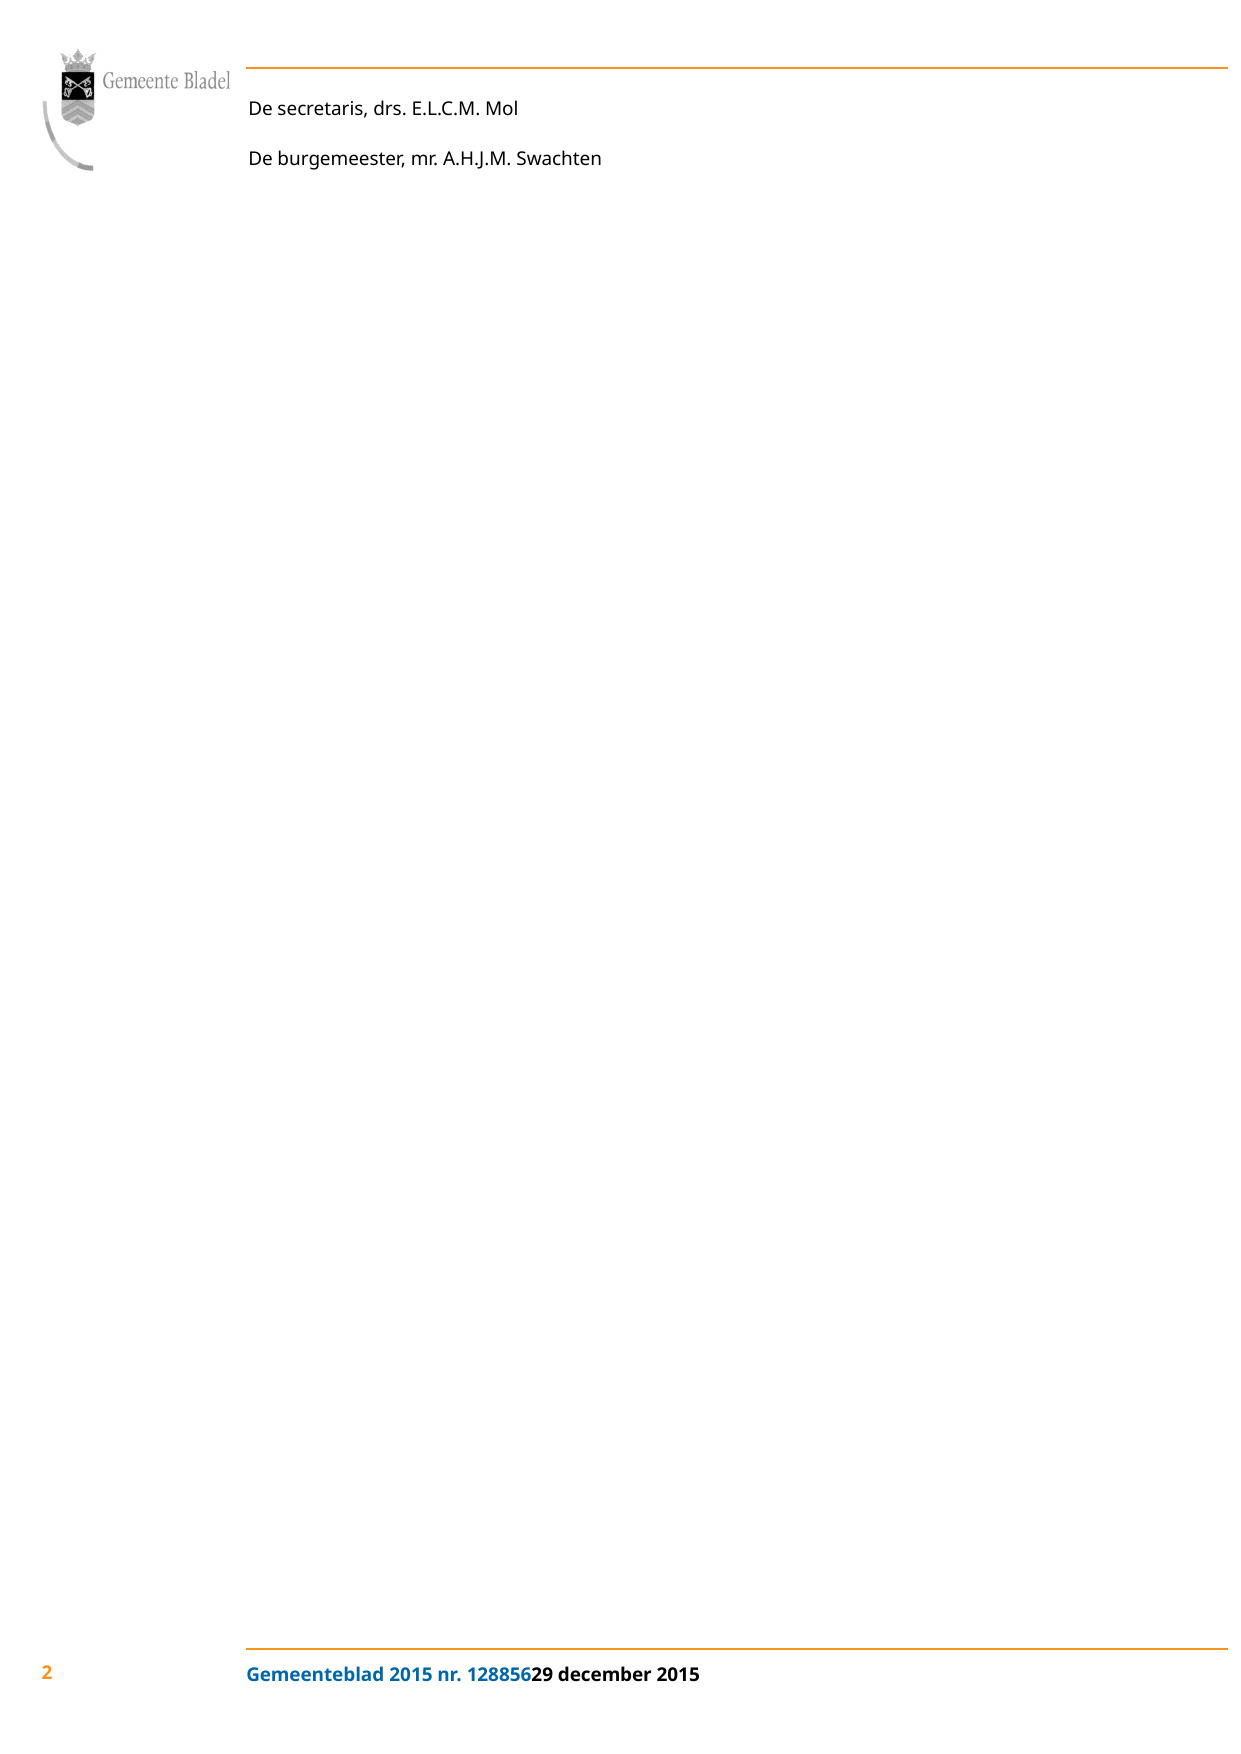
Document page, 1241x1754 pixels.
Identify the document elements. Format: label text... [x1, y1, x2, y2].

text De burgemeester, mr. A.H.J.M. Swachten [248, 145, 1152, 171]
text De secretaris, drs. E.L.C.M. Mol [248, 95, 1152, 121]
picture [41, 47, 231, 172]
